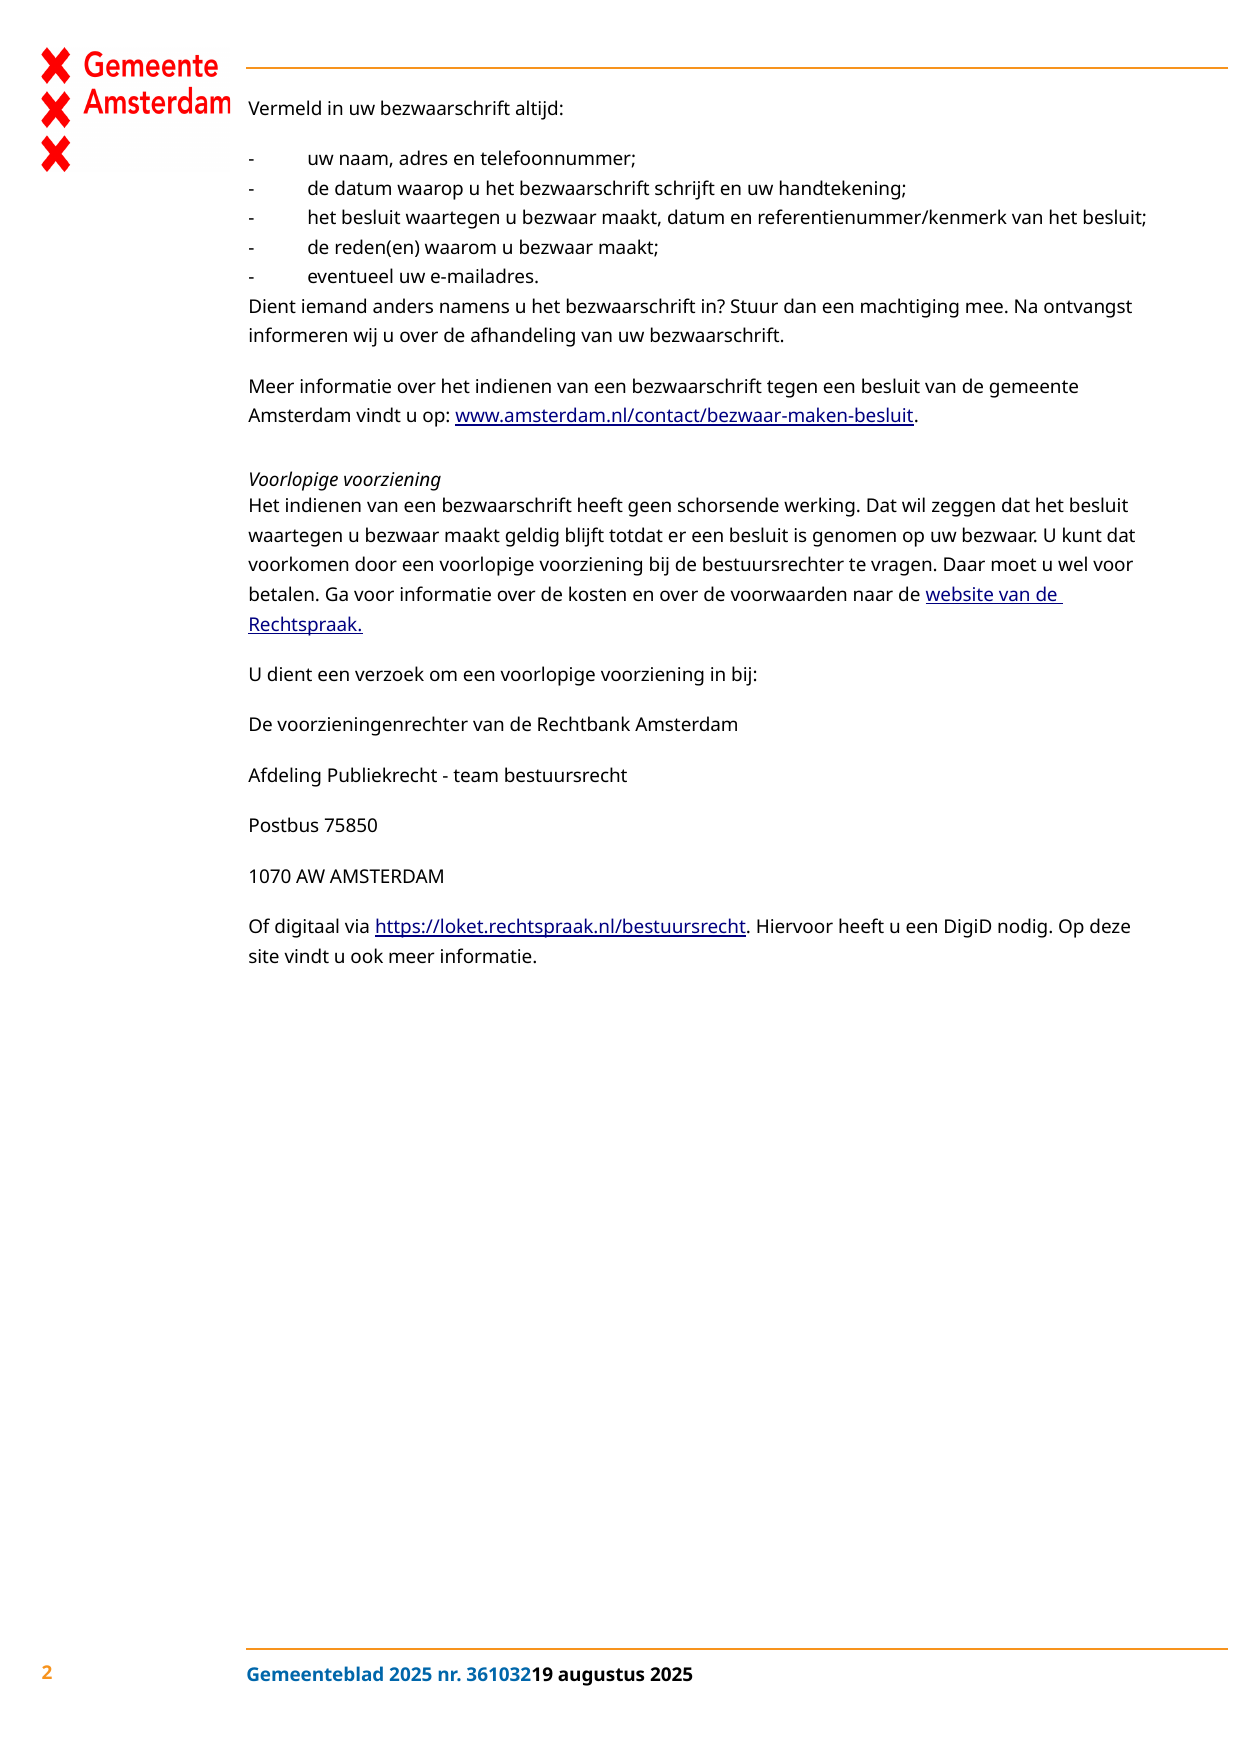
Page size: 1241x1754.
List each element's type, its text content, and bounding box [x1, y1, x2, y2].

text Postbus 75850 [248, 812, 1152, 838]
text Meer informatie over het indienen van een bezwaarschrift tegen een besluit van de gemeente Amsterdam vindt u op: www.amsterdam.nl/contact/bezwaar-maken-besluit. [248, 373, 1152, 428]
list de datum waarop u het bezwaarschrift schrijft en uw handtekening; [248, 175, 1152, 201]
picture [41, 47, 231, 172]
list het besluit waartegen u bezwaar maakt, datum en referentienummer/kenmerk van het besluit; [248, 204, 1152, 230]
list uw naam, adres en telefoonnummer; [248, 145, 1152, 171]
text Dient iemand anders namens u het bezwaarschrift in? Stuur dan een machtiging mee. Na ontvangst informeren wij u over de afhandeling van uw bezwaarschrift. [248, 293, 1152, 348]
text Afdeling Publiekrecht - team bestuursrecht [248, 762, 1152, 788]
text De voorzieningenrechter van de Rechtbank Amsterdam [248, 712, 1152, 737]
text Het indienen van een bezwaarschrift heeft geen schorsende werking. Dat wil zeggen dat het besluit waartegen u bezwaar maakt geldig blijft totdat er een besluit is genomen op uw bezwaar. U kunt dat voorkomen door een voorlopige voorziening bij de bestuursrechter te vragen. Daar moet u wel voor betalen. Ga voor informatie over de kosten en over de voorwaarden naar de website van de Rechtspraak. [248, 492, 1152, 636]
text U dient een verzoek om een voorlopige voorziening in bij: [248, 661, 1152, 687]
list de reden(en) waarom u bezwaar maakt; [248, 234, 1152, 260]
list eventueel uw e-mailadres. [248, 263, 1152, 289]
text 1070 AW AMSTERDAM [248, 863, 1152, 888]
text Of digitaal via https://loket.rechtspraak.nl/bestuursrecht. Hiervoor heeft u een DigiD nodig. Op deze site vindt u ook meer informatie. [248, 913, 1152, 968]
text Voorlopige voorziening [248, 467, 1152, 492]
text Vermeld in uw bezwaarschrift altijd: [248, 95, 1152, 121]
